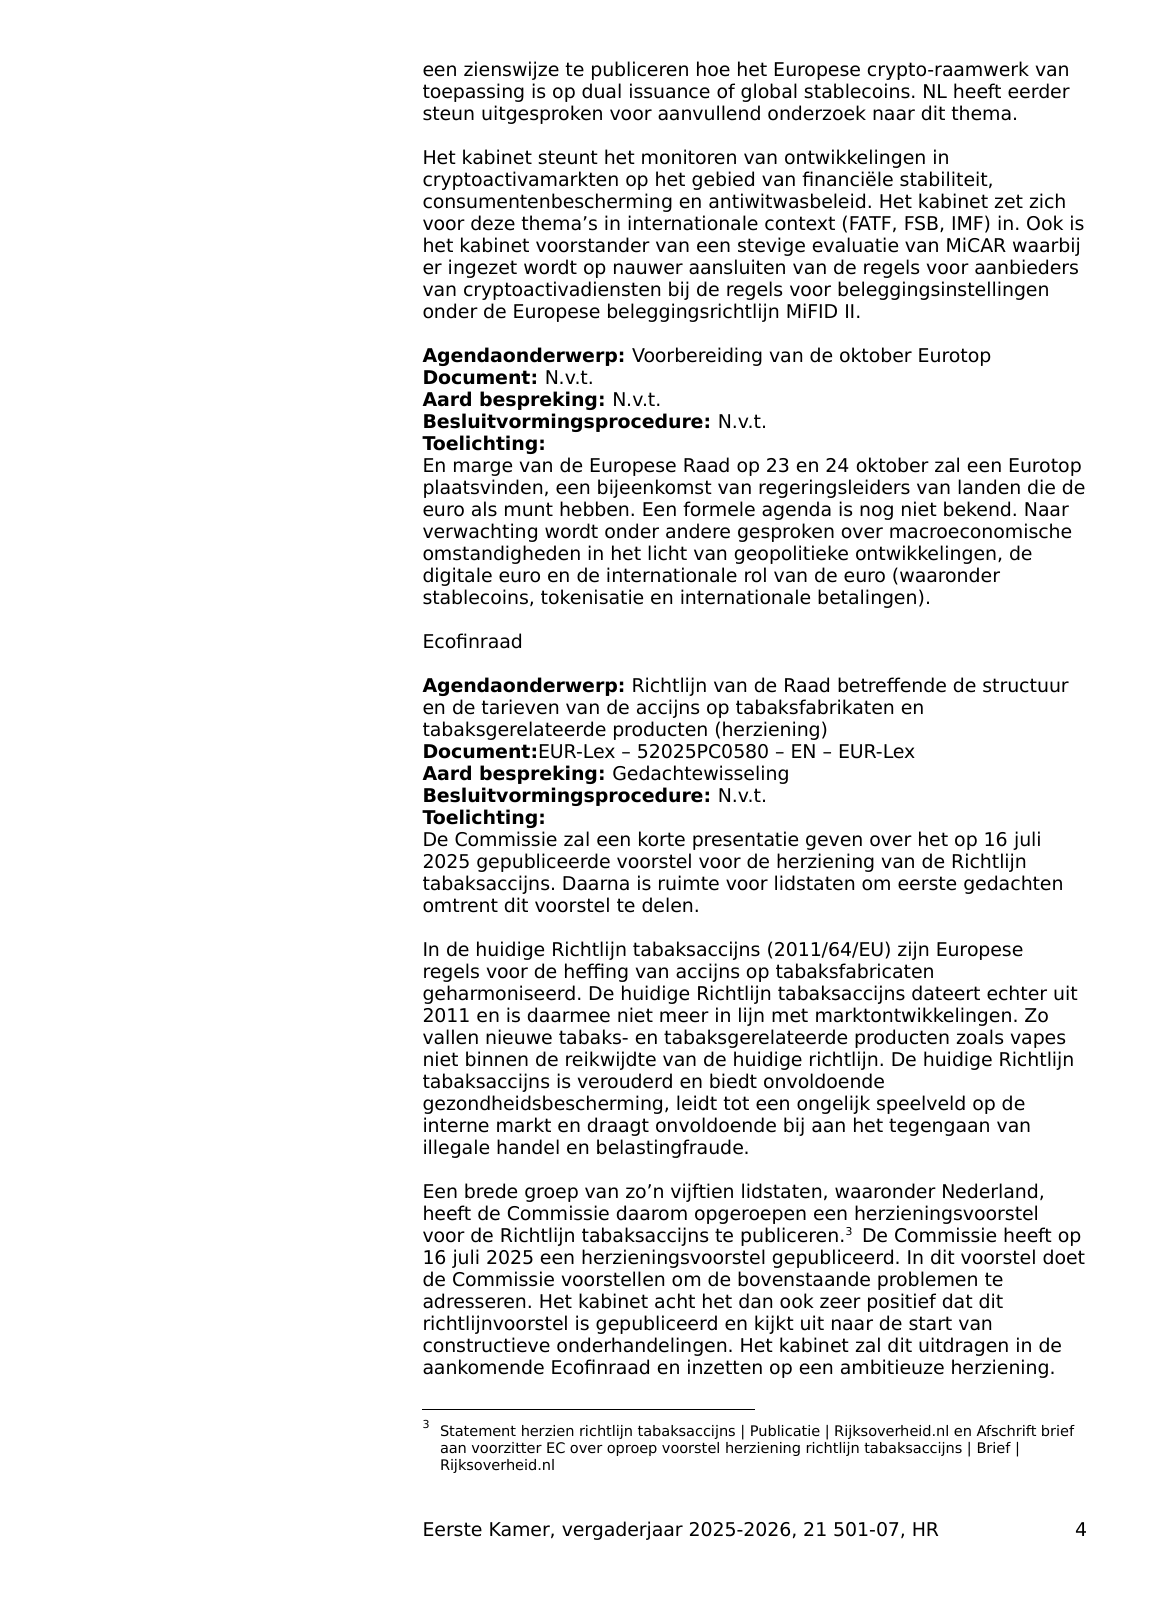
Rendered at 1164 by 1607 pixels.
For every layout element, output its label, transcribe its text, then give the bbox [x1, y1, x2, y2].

text Aard bespreking: N.v.t. [422, 389, 1087, 411]
text Het kabinet steunt het monitoren van ontwikkelingen in cryptoactivamarkten op het gebied van financiële stabiliteit, consumentenbescherming en antiwitwasbeleid. Het kabinet zet zich voor deze thema’s in internationale context (FATF, FSB, IMF) in. Ook is het kabinet voorstander van een stevige evaluatie van MiCAR waarbij er ingezet wordt op nauwer aansluiten van de regels voor aanbieders van cryptoactivadiensten bij de regels voor beleggingsinstellingen onder de Europese beleggingsrichtlijn MiFID II. [422, 147, 1087, 323]
text Document:EUR-Lex – 52025PC0580 – EN – EUR-Lex [422, 741, 1087, 763]
text Besluitvormingsprocedure: N.v.t. [422, 785, 1087, 807]
text De Commissie zal een korte presentatie geven over het op 16 juli 2025 gepubliceerde voorstel voor de herziening van de Richtlijn tabaksaccijns. Daarna is ruimte voor lidstaten om eerste gedachten omtrent dit voorstel te delen. [422, 829, 1087, 917]
text Statement herzien richtlijn tabaksaccijns | Publicatie | Rijksoverheid.nl en Afschrift brief aan voorzitter EC over oproep voorstel herziening richtlijn tabaksaccijns | Brief | Rijksoverheid.nl [422, 1418, 1087, 1474]
text Een brede groep van zo’n vijftien lidstaten, waaronder Nederland, heeft de Commissie daarom opgeroepen een herzieningsvoorstel voor de Richtlijn tabaksaccijns te publiceren. De Commissie heeft op 16 juli 2025 een herzieningsvoorstel gepubliceerd. In dit voorstel doet de Commissie voorstellen om de bovenstaande problemen te adresseren. Het kabinet acht het dan ook zeer positief dat dit richtlijnvoorstel is gepubliceerd en kijkt uit naar de start van constructieve onderhandelingen. Het kabinet zal dit uitdragen in de aankomende Ecofinraad en inzetten op een ambitieuze herziening. [422, 1181, 1087, 1379]
subtitle Ecofinraad [422, 631, 1087, 653]
text Document: N.v.t. [422, 367, 1087, 389]
text Agendaonderwerp: Richtlijn van de Raad betreffende de structuur en de tarieven van de accijns op tabaksfabrikaten en tabaksgerelateerde producten (herziening) [422, 675, 1087, 741]
text Aard bespreking: Gedachtewisseling [422, 763, 1087, 785]
text Besluitvormingsprocedure: N.v.t. [422, 411, 1087, 433]
text Toelichting: [422, 433, 1087, 455]
text een zienswijze te publiceren hoe het Europese crypto-raamwerk van toepassing is op dual issuance of global stablecoins. NL heeft eerder steun uitgesproken voor aanvullend onderzoek naar dit thema. [422, 59, 1087, 125]
text Agendaonderwerp: Voorbereiding van de oktober Eurotop [422, 345, 1087, 367]
text Toelichting: [422, 807, 1087, 829]
text En marge van de Europese Raad op 23 en 24 oktober zal een Eurotop plaatsvinden, een bijeenkomst van regeringsleiders van landen die de euro als munt hebben. Een formele agenda is nog niet bekend. Naar verwachting wordt onder andere gesproken over macroeconomische omstandigheden in het licht van geopolitieke ontwikkelingen, de digitale euro en de internationale rol van de euro (waaronder stablecoins, tokenisatie en internationale betalingen). [422, 455, 1087, 609]
text In de huidige Richtlijn tabaksaccijns (2011/64/EU) zijn Europese regels voor de heffing van accijns op tabaksfabricaten geharmoniseerd. De huidige Richtlijn tabaksaccijns dateert echter uit 2011 en is daarmee niet meer in lijn met marktontwikkelingen. Zo vallen nieuwe tabaks- en tabaksgerelateerde producten zoals vapes niet binnen de reikwijdte van de huidige richtlijn. De huidige Richtlijn tabaksaccijns is verouderd en biedt onvoldoende gezondheidsbescherming, leidt tot een ongelijk speelveld op de interne markt en draagt onvoldoende bij aan het tegengaan van illegale handel en belastingfraude. [422, 939, 1087, 1159]
